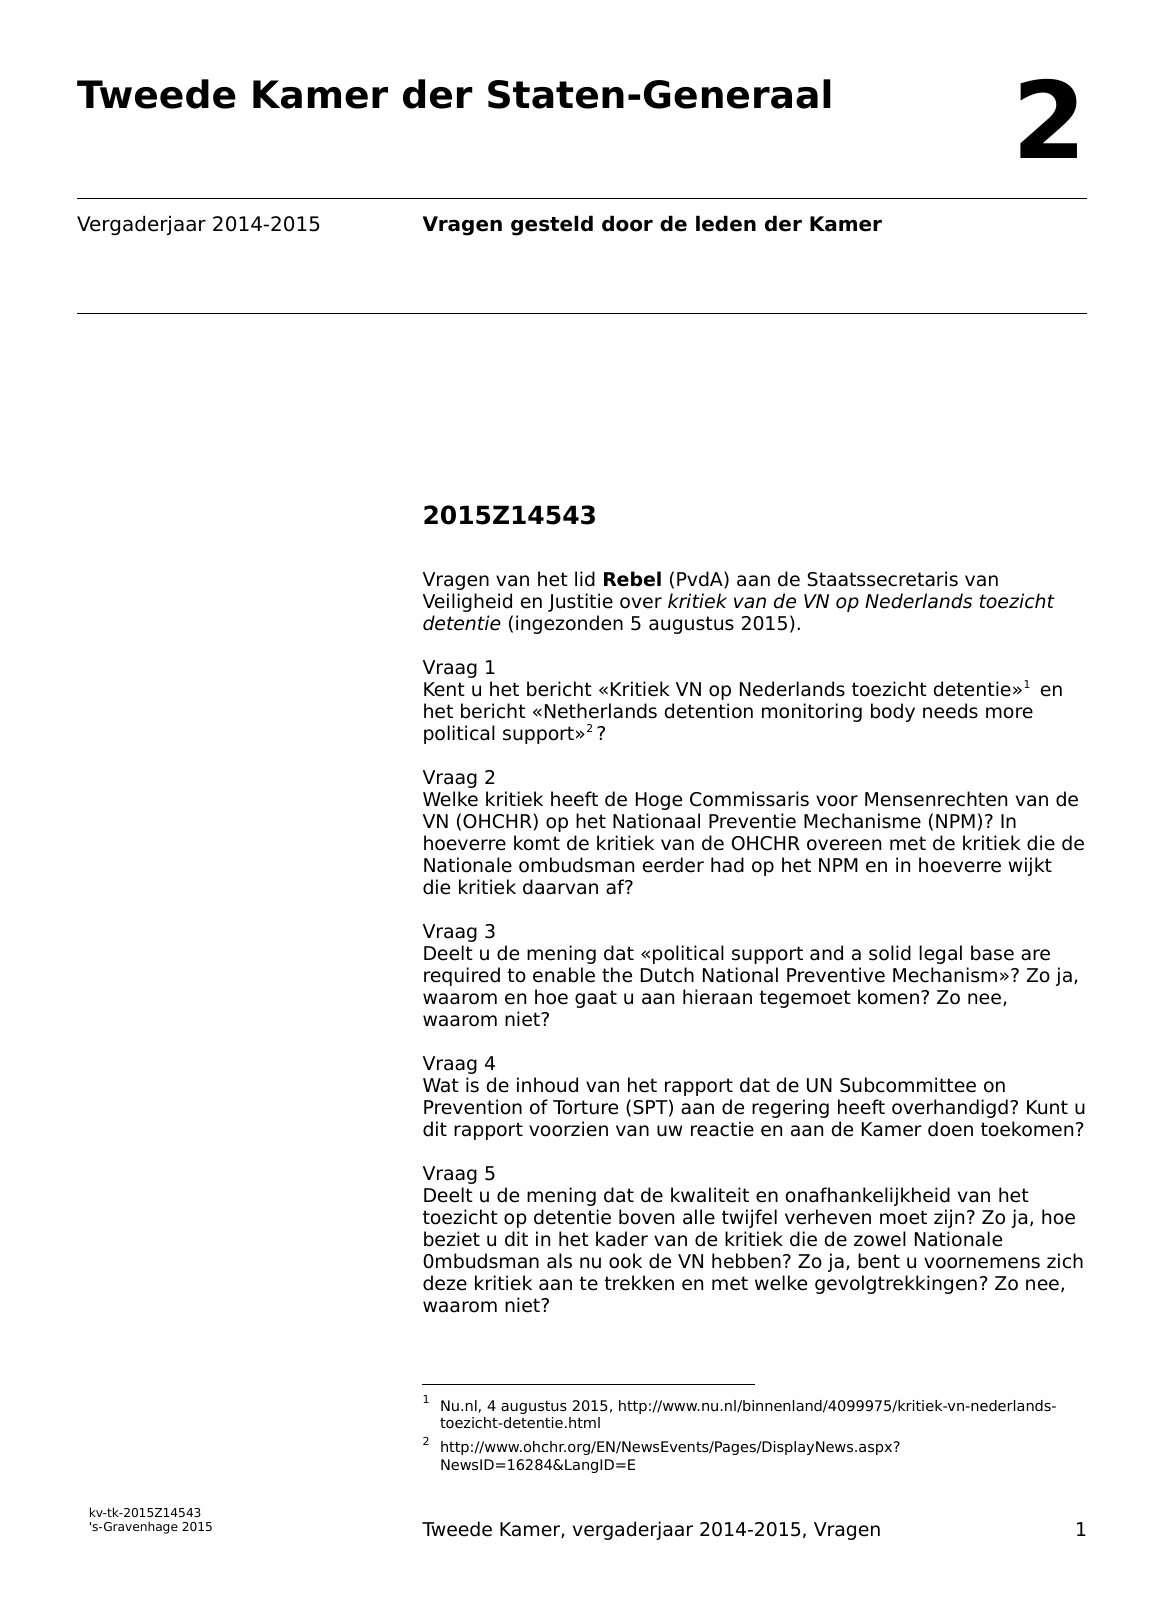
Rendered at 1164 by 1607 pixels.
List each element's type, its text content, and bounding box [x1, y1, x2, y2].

text 2015Z14543 [422, 501, 1087, 531]
table_header 2 [886, 59, 1087, 198]
table_cell Vragen gesteld door de leden der Kamer [422, 199, 1087, 313]
text http://www.ohchr.org/EN/NewsEvents/Pages/DisplayNews.aspx?NewsID=16284&LangID=E [422, 1435, 1087, 1474]
text Nu.nl, 4 augustus 2015, http://www.nu.nl/binnenland/4099975/kritiek-vn-nederlands-toezicht-detentie.html [422, 1393, 1087, 1432]
table_cell Vergaderjaar 2014-2015 [77, 199, 422, 313]
text Vraag 2 [422, 767, 1087, 789]
text Vraag 1 [422, 657, 1087, 679]
text Welke kritiek heeft de Hoge Commissaris voor Mensenrechten van de VN (OHCHR) op het Nationaal Preventie Mechanisme (NPM)? In hoeverre komt de kritiek van de OHCHR overeen met de kritiek die de Nationale ombudsman eerder had op het NPM en in hoeverre wijkt die kritiek daarvan af? [422, 789, 1087, 899]
text Deelt u de mening dat «political support and a solid legal base are required to enable the Dutch National Preventive Mechanism»? Zo ja, waarom en hoe gaat u aan hieraan tegemoet komen? Zo nee, waarom niet? [422, 943, 1087, 1031]
text 's-Gravenhage 2015 [88, 1520, 323, 1534]
text Wat is de inhoud van het rapport dat de UN Subcommittee on Prevention of Torture (SPT) aan de regering heeft overhandigd? Kunt u dit rapport voorzien van uw reactie en aan de Kamer doen toekomen? [422, 1075, 1087, 1141]
text Deelt u de mening dat de kwaliteit en onafhankelijkheid van het toezicht op detentie boven alle twijfel verheven moet zijn? Zo ja, hoe beziet u dit in het kader van de kritiek die de zowel Nationale 0mbudsman als nu ook de VN hebben? Zo ja, bent u voornemens zich deze kritiek aan te trekken en met welke gevolgtrekkingen? Zo nee, waarom niet? [422, 1185, 1087, 1317]
text Vraag 3 [422, 921, 1087, 943]
text Vraag 5 [422, 1163, 1087, 1185]
text Kent u het bericht «Kritiek VN op Nederlands toezicht detentie» en het bericht «Netherlands detention monitoring body needs more political support»? [422, 679, 1087, 745]
text kv-tk-2015Z14543 [88, 1506, 323, 1520]
text Vragen van het lid Rebel (PvdA) aan de Staatssecretaris van Veiligheid en Justitie over kritiek van de VN op Nederlands toezicht detentie (ingezonden 5 augustus 2015). [422, 569, 1087, 635]
text Vraag 4 [422, 1053, 1087, 1075]
table_header Tweede Kamer der Staten-Generaal [77, 59, 886, 198]
